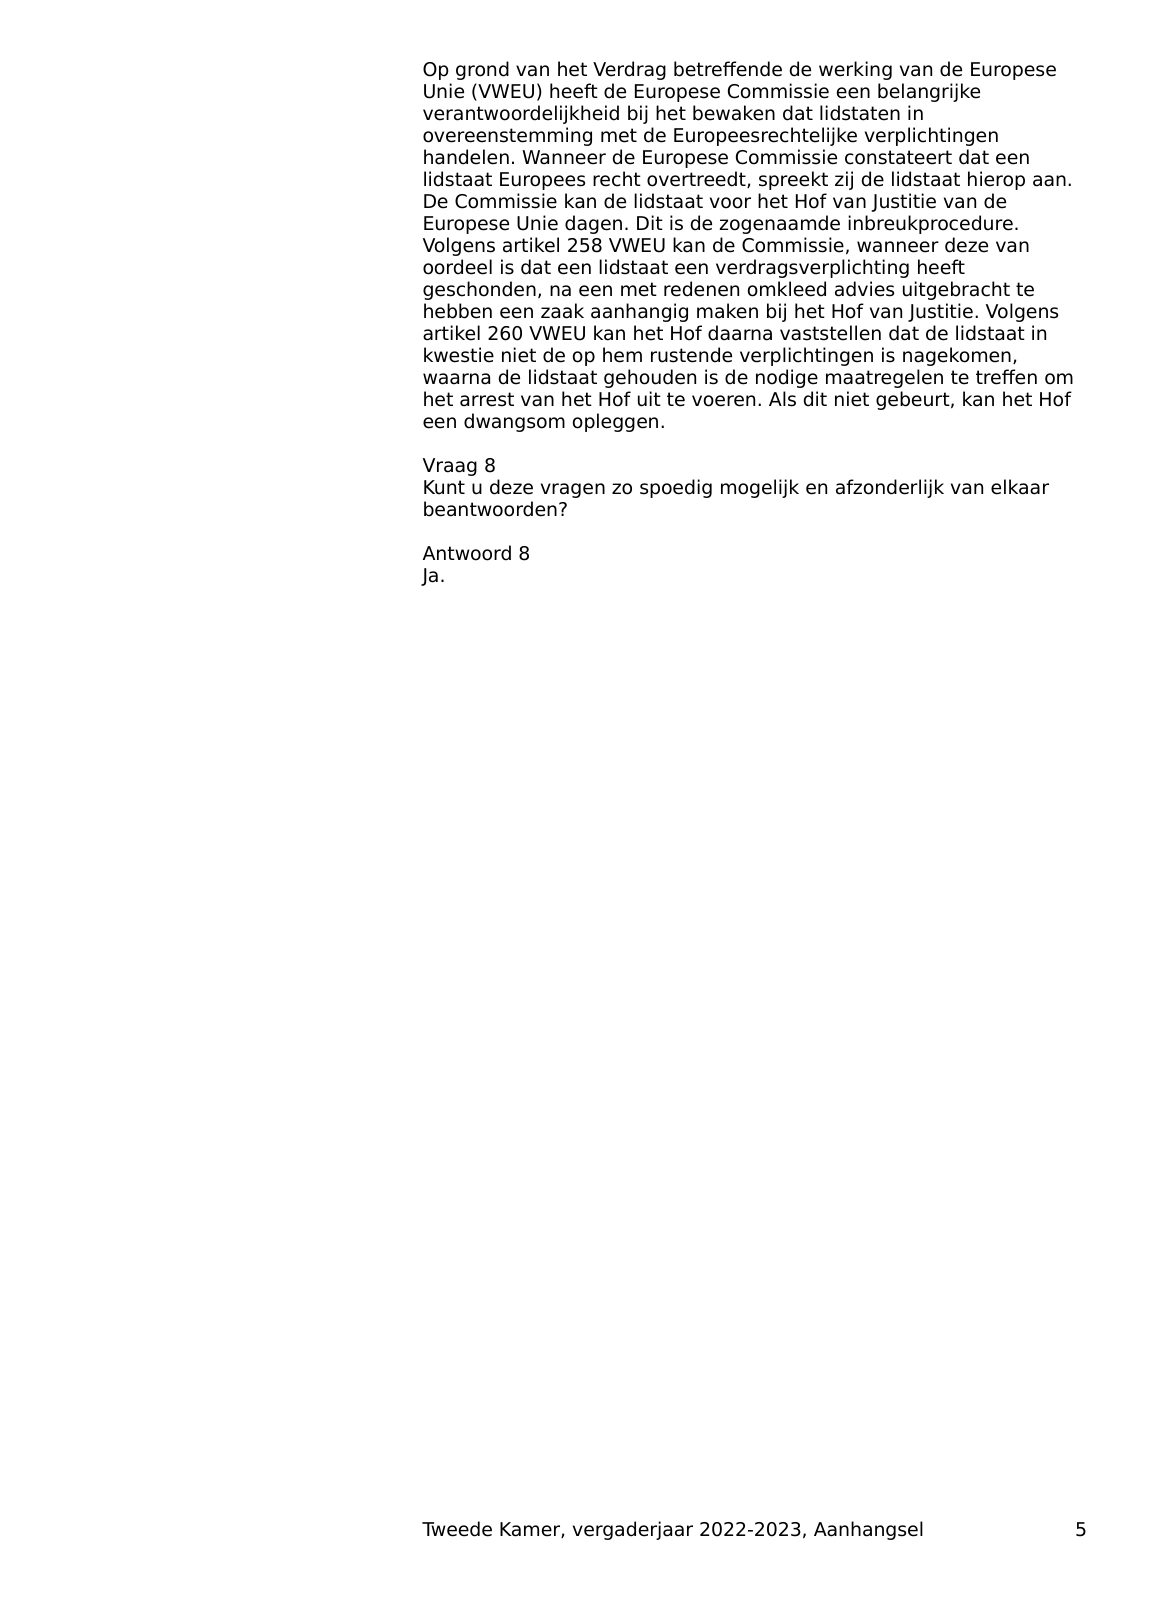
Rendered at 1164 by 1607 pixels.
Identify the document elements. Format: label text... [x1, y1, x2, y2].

text Vraag 8 [422, 455, 1087, 477]
text Antwoord 8 [422, 543, 1087, 565]
text Op grond van het Verdrag betreffende de werking van de Europese Unie (VWEU) heeft de Europese Commissie een belangrijke verantwoordelijkheid bij het bewaken dat lidstaten in overeenstemming met de Europeesrechtelijke verplichtingen handelen. Wanneer de Europese Commissie constateert dat een lidstaat Europees recht overtreedt, spreekt zij de lidstaat hierop aan. De Commissie kan de lidstaat voor het Hof van Justitie van de Europese Unie dagen. Dit is de zogenaamde inbreukprocedure. Volgens artikel 258 VWEU kan de Commissie, wanneer deze van oordeel is dat een lidstaat een verdragsverplichting heeft geschonden, na een met redenen omkleed advies uitgebracht te hebben een zaak aanhangig maken bij het Hof van Justitie. Volgens artikel 260 VWEU kan het Hof daarna vaststellen dat de lidstaat in kwestie niet de op hem rustende verplichtingen is nagekomen, waarna de lidstaat gehouden is de nodige maatregelen te treffen om het arrest van het Hof uit te voeren. Als dit niet gebeurt, kan het Hof een dwangsom opleggen. [422, 59, 1087, 433]
text Ja. [422, 565, 1087, 587]
text Kunt u deze vragen zo spoedig mogelijk en afzonderlijk van elkaar beantwoorden? [422, 477, 1087, 521]
